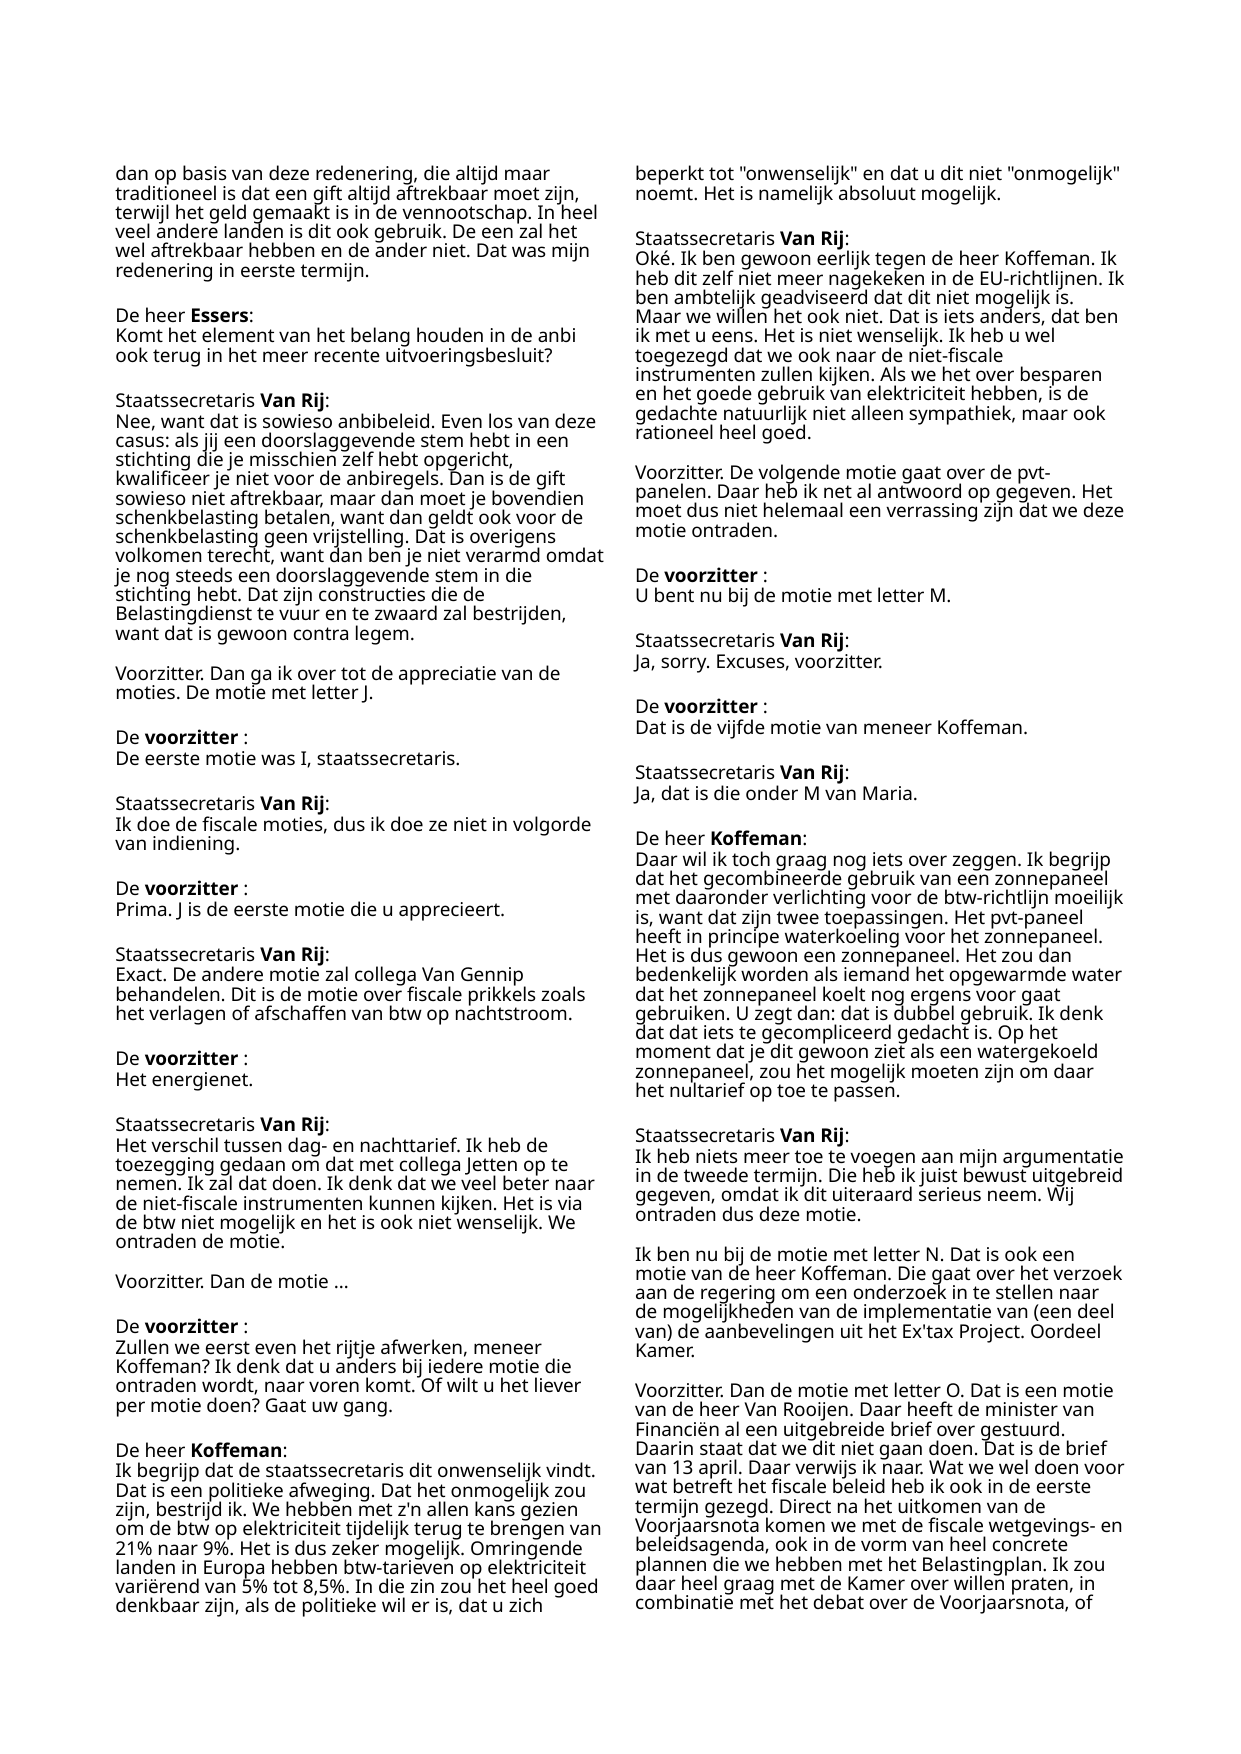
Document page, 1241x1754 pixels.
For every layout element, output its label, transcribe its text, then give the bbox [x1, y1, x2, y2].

text De heer Koffeman: [115, 1437, 605, 1462]
text De heer Essers: [115, 302, 605, 327]
text Staatssecretaris Van Rij: [115, 1111, 605, 1137]
text Dat is de vijfde motie van meneer Koffeman. [635, 719, 1125, 738]
text Prima. J is de eerste motie die u apprecieert. [115, 901, 605, 920]
text Ik heb niets meer toe te voegen aan mijn argumentatie in de tweede termijn. Die heb ik juist bewust uitgebreid gegeven, omdat ik dit uiteraard serieus neem. Wij ontraden dus deze motie. [635, 1148, 1125, 1225]
text De voorzitter : [635, 693, 1125, 719]
text Staatssecretaris Van Rij: [635, 1122, 1125, 1148]
text De voorzitter : [115, 1045, 605, 1071]
text De voorzitter : [115, 724, 605, 750]
text Staatssecretaris Van Rij: [635, 225, 1125, 250]
text De voorzitter : [115, 1313, 605, 1339]
text Voorzitter. Dan ga ik over tot de appreciatie van de moties. De motie met letter J. [115, 664, 605, 703]
text dan op basis van deze redenering, die altijd maar traditioneel is dat een gift altijd aftrekbaar moet zijn, terwijl het geld gemaakt is in de vennootschap. In heel veel andere landen is dit ook gebruik. De een zal het wel aftrekbaar hebben en de ander niet. Dat was mijn redenering in eerste termijn. [115, 165, 605, 281]
text beperkt tot "onwenselijk" en dat u dit niet "onmogelijk" noemt. Het is namelijk absoluut mogelijk. [635, 165, 1125, 204]
text Het energienet. [115, 1071, 605, 1090]
text Voorzitter. Dan de motie … [115, 1273, 605, 1292]
text Voorzitter. De volgende motie gaat over de pvt-panelen. Daar heb ik net al antwoord op gegeven. Het moet dus niet helemaal een verrassing zijn dat we deze motie ontraden. [635, 464, 1125, 541]
text Komt het element van het belang houden in de anbi ook terug in het meer recente uitvoeringsbesluit? [115, 327, 605, 366]
text Het verschil tussen dag- en nachttarief. Ik heb de toezegging gedaan om dat met collega Jetten op te nemen. Ik zal dat doen. Ik denk dat we veel beter naar de niet-fiscale instrumenten kunnen kijken. Het is via de btw niet mogelijk en het is ook niet wenselijk. We ontraden de motie. [115, 1137, 605, 1252]
text Staatssecretaris Van Rij: [115, 387, 605, 413]
text Zullen we eerst even het rijtje afwerken, meneer Koffeman? Ik denk dat u anders bij iedere motie die ontraden wordt, naar voren komt. Of wilt u het liever per motie doen? Gaat uw gang. [115, 1339, 605, 1416]
text Ja, sorry. Excuses, voorzitter. [635, 653, 1125, 673]
text De eerste motie was I, staatssecretaris. [115, 750, 605, 769]
text Exact. De andere motie zal collega Van Gennip behandelen. Dit is de motie over fiscale prikkels zoals het verlagen of afschaffen van btw op nachtstroom. [115, 966, 605, 1024]
text De voorzitter : [115, 875, 605, 901]
text U bent nu bij de motie met letter M. [635, 587, 1125, 607]
text Staatssecretaris Van Rij: [115, 941, 605, 966]
text Ja, dat is die onder M van Maria. [635, 785, 1125, 804]
text Nee, want dat is sowieso anbibeleid. Even los van deze casus: als jij een doorslaggevende stem hebt in een stichting die je misschien zelf hebt opgericht, kwalificeer je niet voor de anbiregels. Dan is de gift sowieso niet aftrekbaar, maar dan moet je bovendien schenkbelasting betalen, want dan geldt ook voor de schenkbelasting geen vrijstelling. Dat is overigens volkomen terecht, want dan ben je niet verarmd omdat je nog steeds een doorslaggevende stem in die stichting hebt. Dat zijn constructies die de Belastingdienst te vuur en te zwaard zal bestrijden, want dat is gewoon contra legem. [115, 413, 605, 644]
text Staatssecretaris Van Rij: [635, 628, 1125, 653]
text De voorzitter : [635, 562, 1125, 587]
text Daar wil ik toch graag nog iets over zeggen. Ik begrijp dat het gecombineerde gebruik van een zonnepaneel met daaronder verlichting voor de btw-richtlijn moeilijk is, want dat zijn twee toepassingen. Het pvt-paneel heeft in principe waterkoeling voor het zonnepaneel. Het is dus gewoon een zonnepaneel. Het zou dan bedenkelijk worden als iemand het opgewarmde water dat het zonnepaneel koelt nog ergens voor gaat gebruiken. U zegt dan: dat is dubbel gebruik. Ik denk dat dat iets te gecompliceerd gedacht is. Op het moment dat je dit gewoon ziet als een watergekoeld zonnepaneel, zou het mogelijk moeten zijn om daar het nultarief op toe te passen. [635, 851, 1125, 1101]
text Ik doe de fiscale moties, dus ik doe ze niet in volgorde van indiening. [115, 816, 605, 854]
text Voorzitter. Dan de motie met letter O. Dat is een motie van de heer Van Rooijen. Daar heeft de minister van Financiën al een uitgebreide brief over gestuurd. Daarin staat dat we dit niet gaan doen. Dat is de brief van 13 april. Daar verwijs ik naar. Wat we wel doen voor wat betreft het fiscale beleid heb ik ook in de eerste termijn gezegd. Direct na het uitkomen van de Voorjaarsnota komen we met de fiscale wetgevings- en beleidsagenda, ook in de vorm van heel concrete plannen die we hebben met het Belastingplan. Ik zou daar heel graag met de Kamer over willen praten, in combinatie met het debat over de Voorjaarsnota, of [635, 1382, 1125, 1613]
text Ik begrijp dat de staatssecretaris dit onwenselijk vindt. Dat is een politieke afweging. Dat het onmogelijk zou zijn, bestrijd ik. We hebben met z'n allen kans gezien om de btw op elektriciteit tijdelijk terug te brengen van 21% naar 9%. Het is dus zeker mogelijk. Omringende landen in Europa hebben btw-tarieven op elektriciteit variërend van 5% tot 8,5%. In die zin zou het heel goed denkbaar zijn, als de politieke wil er is, dat u zich [115, 1462, 605, 1617]
text De heer Koffeman: [635, 825, 1125, 851]
text Ik ben nu bij de motie met letter N. Dat is ook een motie van de heer Koffeman. Die gaat over het verzoek aan de regering om een onderzoek in te stellen naar de mogelijkheden van de implementatie van (een deel van) de aanbevelingen uit het Ex'tax Project. Oordeel Kamer. [635, 1246, 1125, 1361]
text Staatssecretaris Van Rij: [115, 790, 605, 816]
text Oké. Ik ben gewoon eerlijk tegen de heer Koffeman. Ik heb dit zelf niet meer nagekeken in de EU-richtlijnen. Ik ben ambtelijk geadviseerd dat dit niet mogelijk is. Maar we willen het ook niet. Dat is iets anders, dat ben ik met u eens. Het is niet wenselijk. Ik heb u wel toegezegd dat we ook naar de niet-fiscale instrumenten zullen kijken. Als we het over besparen en het goede gebruik van elektriciteit hebben, is de gedachte natuurlijk niet alleen sympathiek, maar ook rationeel heel goed. [635, 250, 1125, 443]
text Staatssecretaris Van Rij: [635, 759, 1125, 785]
